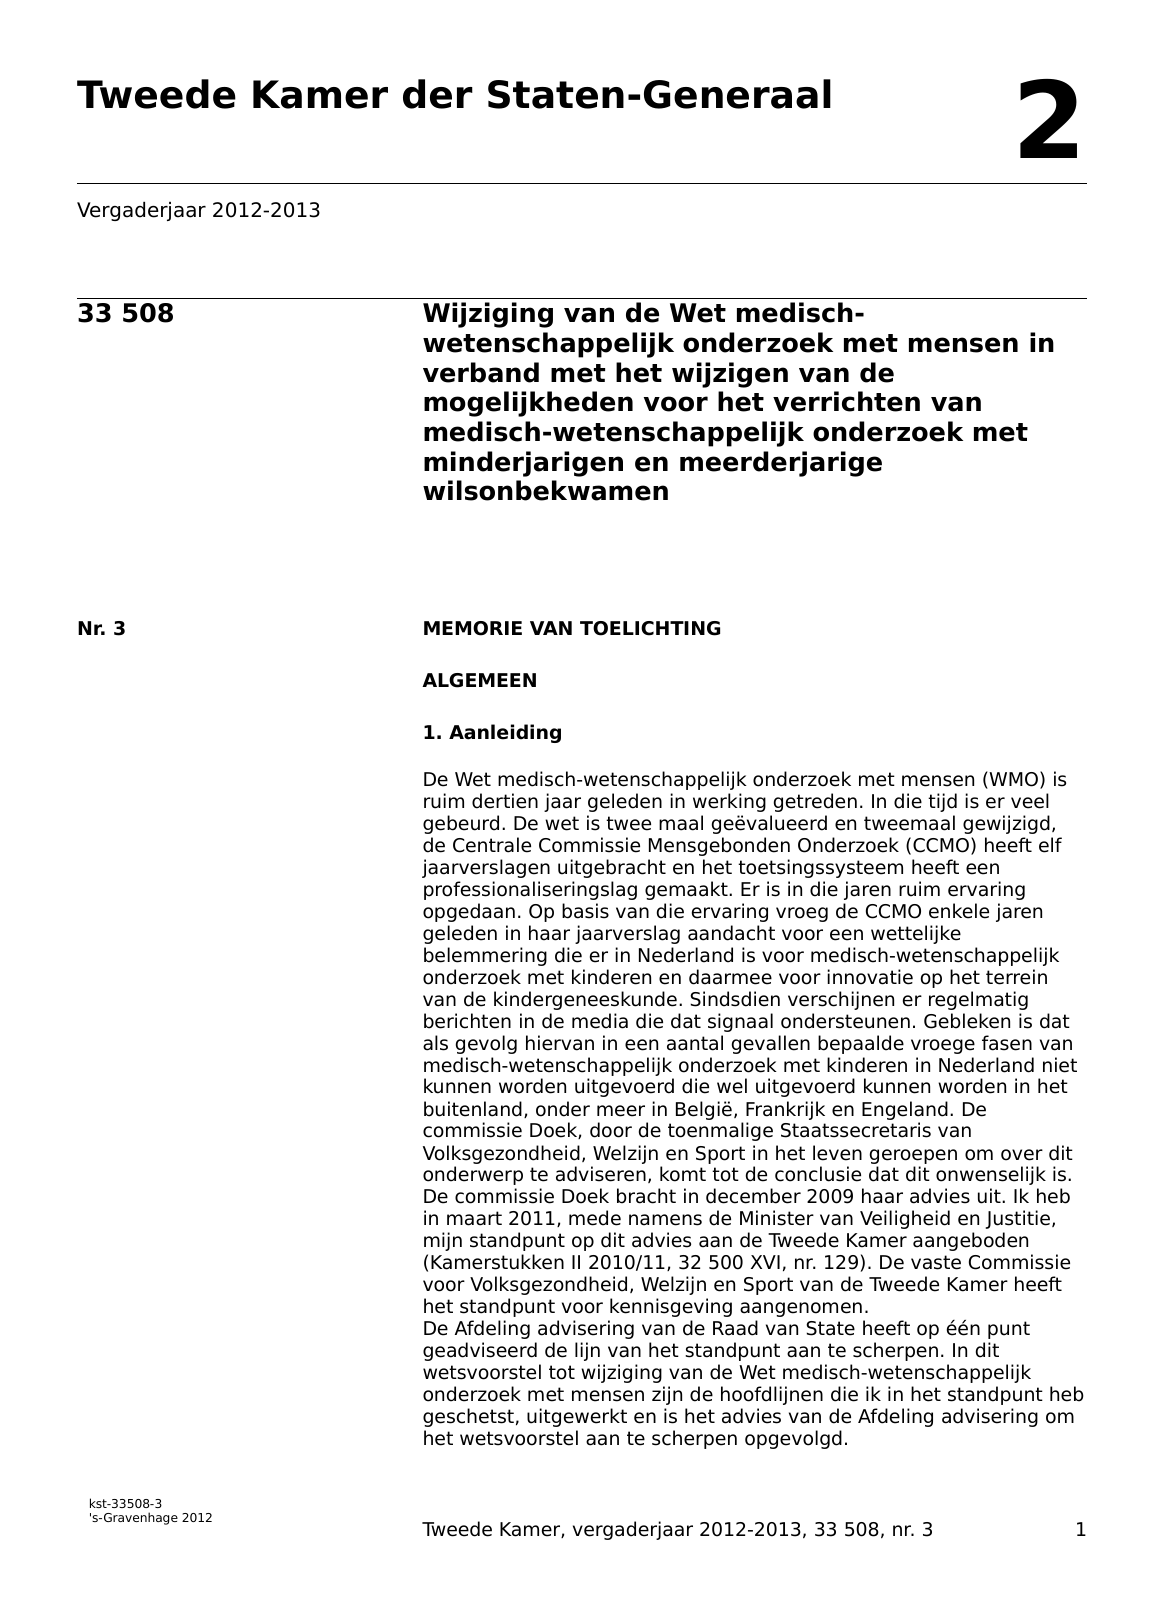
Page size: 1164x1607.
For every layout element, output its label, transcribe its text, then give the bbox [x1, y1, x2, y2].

subtitle ALGEMEEN [422, 670, 1087, 692]
subtitle Nr. 3 MEMORIE VAN TOELICHTING [77, 618, 1087, 640]
text De Afdeling advisering van de Raad van State heeft op één punt geadviseerd de lijn van het standpunt aan te scherpen. In dit wetsvoorstel tot wijziging van de Wet medisch-wetenschappelijk onderzoek met mensen zijn de hoofdlijnen die ik in het standpunt heb geschetst, uitgewerkt en is het advies van de Afdeling advisering om het wetsvoorstel aan te scherpen opgevolgd. [422, 1318, 1087, 1450]
subtitle 1. Aanleiding [422, 722, 1087, 744]
text De Wet medisch-wetenschappelijk onderzoek met mensen (WMO) is ruim dertien jaar geleden in werking getreden. In die tijd is er veel gebeurd. De wet is twee maal geëvalueerd en tweemaal gewijzigd, de Centrale Commissie Mensgebonden Onderzoek (CCMO) heeft elf jaarverslagen uitgebracht en het toetsingssysteem heeft een professionaliseringslag gemaakt. Er is in die jaren ruim ervaring opgedaan. Op basis van die ervaring vroeg de CCMO enkele jaren geleden in haar jaarverslag aandacht voor een wettelijke belemmering die er in Nederland is voor medisch-wetenschappelijk onderzoek met kinderen en daarmee voor innovatie op het terrein van de kindergeneeskunde. Sindsdien verschijnen er regelmatig berichten in de media die dat signaal ondersteunen. Gebleken is dat als gevolg hiervan in een aantal gevallen bepaalde vroege fasen van medisch-wetenschappelijk onderzoek met kinderen in Nederland niet kunnen worden uitgevoerd die wel uitgevoerd kunnen worden in het buitenland, onder meer in België, Frankrijk en Engeland. De commissie Doek, door de toenmalige Staatssecretaris van Volksgezondheid, Welzijn en Sport in het leven geroepen om over dit onderwerp te adviseren, komt tot de conclusie dat dit onwenselijk is. [422, 769, 1087, 1186]
text 's-Gravenhage 2012 [88, 1511, 323, 1525]
table_cell Vergaderjaar 2012-2013 [77, 184, 1087, 298]
table_header 2 [886, 59, 1087, 183]
text kst-33508-3 [88, 1497, 323, 1511]
table_header Tweede Kamer der Staten-Generaal [77, 59, 886, 183]
subtitle 33 508 Wijziging van de Wet medisch-wetenschappelijk onderzoek met mensen in verband met het wijzigen van de mogelijkheden voor het verrichten van medisch-wetenschappelijk onderzoek met minderjarigen en meerderjarige wilsonbekwamen [77, 299, 1087, 507]
text De commissie Doek bracht in december 2009 haar advies uit. Ik heb in maart 2011, mede namens de Minister van Veiligheid en Justitie, mijn standpunt op dit advies aan de Tweede Kamer aangeboden (Kamerstukken II 2010/11, 32 500 XVI, nr. 129). De vaste Commissie voor Volksgezondheid, Welzijn en Sport van de Tweede Kamer heeft het standpunt voor kennisgeving aangenomen. [422, 1186, 1087, 1318]
